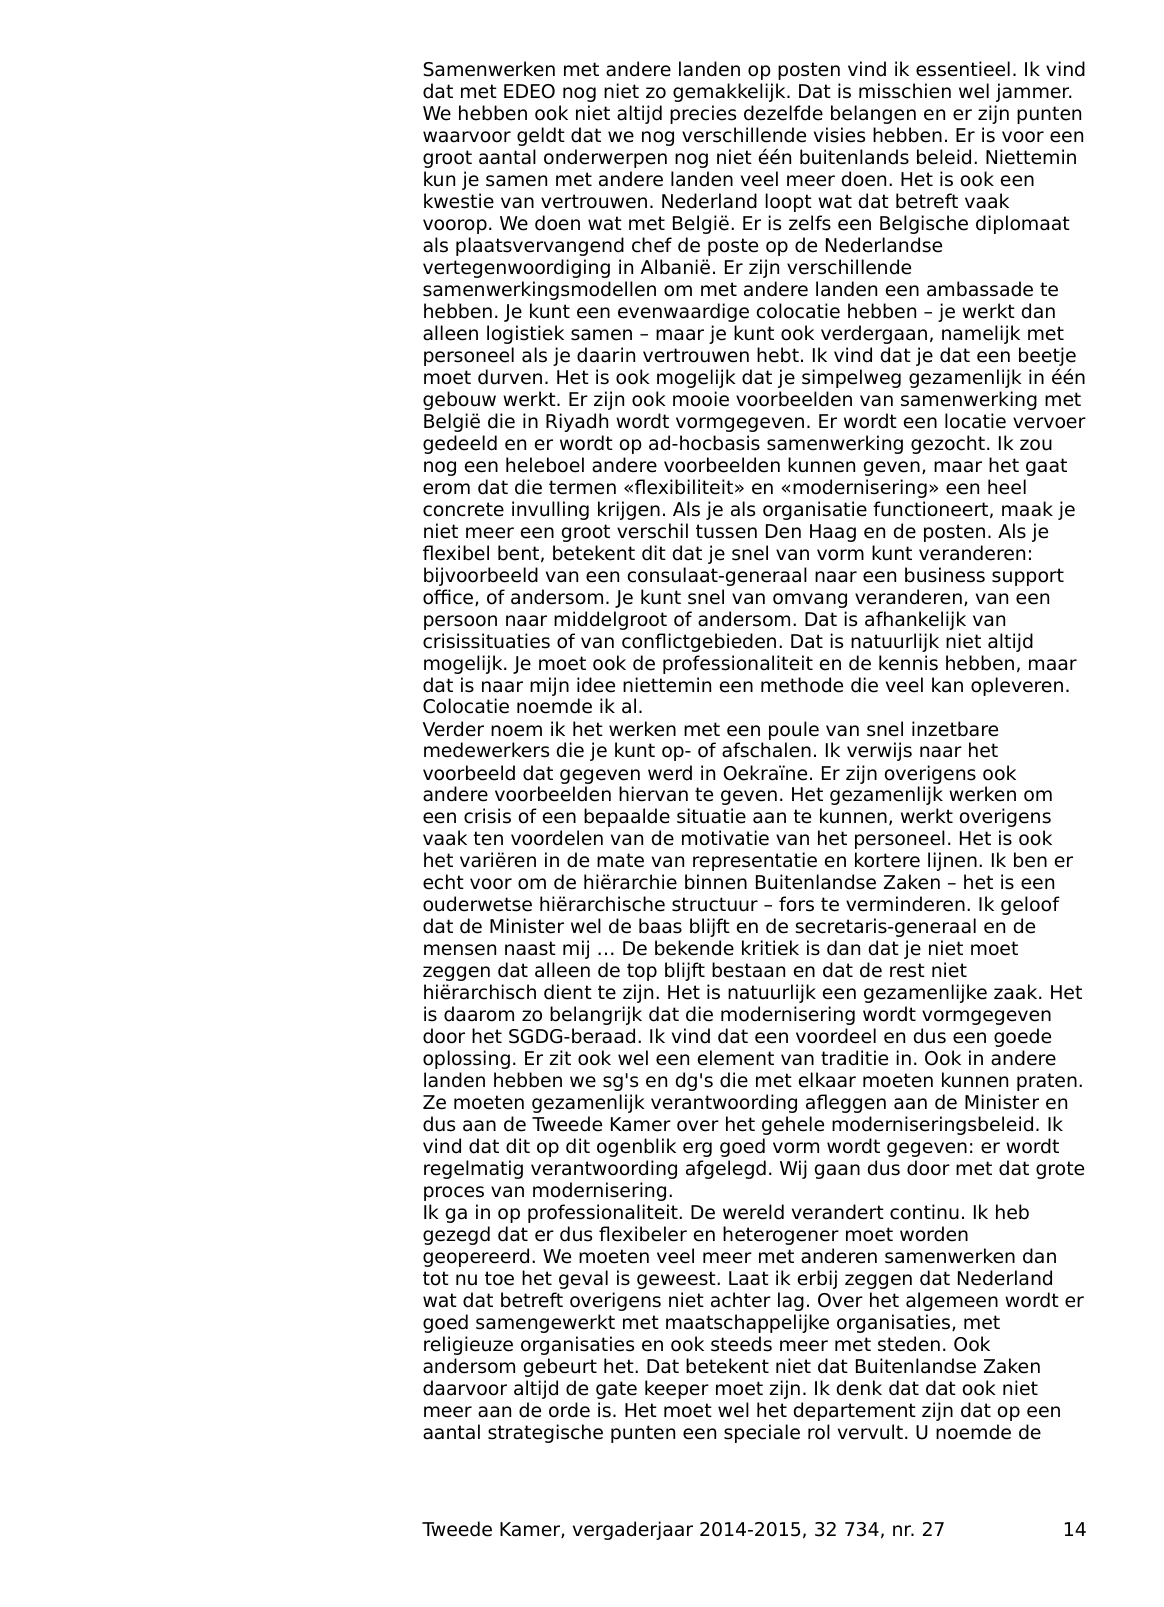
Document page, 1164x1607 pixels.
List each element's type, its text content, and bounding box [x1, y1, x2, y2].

text Ik ga in op professionaliteit. De wereld verandert continu. Ik heb gezegd dat er dus flexibeler en heterogener moet worden geopereerd. We moeten veel meer met anderen samenwerken dan tot nu toe het geval is geweest. Laat ik erbij zeggen dat Nederland wat dat betreft overigens niet achter lag. Over het algemeen wordt er goed samengewerkt met maatschappelijke organisaties, met religieuze organisaties en ook steeds meer met steden. Ook andersom gebeurt het. Dat betekent niet dat Buitenlandse Zaken daarvoor altijd de gate keeper moet zijn. Ik denk dat dat ook niet meer aan de orde is. Het moet wel het departement zijn dat op een aantal strategische punten een speciale rol vervult. U noemde de [422, 1202, 1087, 1444]
text Verder noem ik het werken met een poule van snel inzetbare medewerkers die je kunt op- of afschalen. Ik verwijs naar het voorbeeld dat gegeven werd in Oekraïne. Er zijn overigens ook andere voorbeelden hiervan te geven. Het gezamenlijk werken om een crisis of een bepaalde situatie aan te kunnen, werkt overigens vaak ten voordelen van de motivatie van het personeel. Het is ook het variëren in de mate van representatie en kortere lijnen. Ik ben er echt voor om de hiërarchie binnen Buitenlandse Zaken – het is een ouderwetse hiërarchische structuur – fors te verminderen. Ik geloof dat de Minister wel de baas blijft en de secretaris-generaal en de mensen naast mij … De bekende kritiek is dan dat je niet moet zeggen dat alleen de top blijft bestaan en dat de rest niet hiërarchisch dient te zijn. Het is natuurlijk een gezamenlijke zaak. Het is daarom zo belangrijk dat die modernisering wordt vormgegeven door het SGDG-beraad. Ik vind dat een voordeel en dus een goede oplossing. Er zit ook wel een element van traditie in. Ook in andere landen hebben we sg's en dg's die met elkaar moeten kunnen praten. Ze moeten gezamenlijk verantwoording afleggen aan de Minister en dus aan de Tweede Kamer over het gehele moderniseringsbeleid. Ik vind dat dit op dit ogenblik erg goed vorm wordt gegeven: er wordt regelmatig verantwoording afgelegd. Wij gaan dus door met dat grote proces van modernisering. [422, 718, 1087, 1202]
text Samenwerken met andere landen op posten vind ik essentieel. Ik vind dat met EDEO nog niet zo gemakkelijk. Dat is misschien wel jammer. We hebben ook niet altijd precies dezelfde belangen en er zijn punten waarvoor geldt dat we nog verschillende visies hebben. Er is voor een groot aantal onderwerpen nog niet één buitenlands beleid. Niettemin kun je samen met andere landen veel meer doen. Het is ook een kwestie van vertrouwen. Nederland loopt wat dat betreft vaak voorop. We doen wat met België. Er is zelfs een Belgische diplomaat als plaatsvervangend chef de poste op de Nederlandse vertegenwoordiging in Albanië. Er zijn verschillende samenwerkingsmodellen om met andere landen een ambassade te hebben. Je kunt een evenwaardige colocatie hebben – je werkt dan alleen logistiek samen – maar je kunt ook verdergaan, namelijk met personeel als je daarin vertrouwen hebt. Ik vind dat je dat een beetje moet durven. Het is ook mogelijk dat je simpelweg gezamenlijk in één gebouw werkt. Er zijn ook mooie voorbeelden van samenwerking met België die in Riyadh wordt vormgegeven. Er wordt een locatie vervoer gedeeld en er wordt op ad-hocbasis samenwerking gezocht. Ik zou nog een heleboel andere voorbeelden kunnen geven, maar het gaat erom dat die termen «flexibiliteit» en «modernisering» een heel concrete invulling krijgen. Als je als organisatie functioneert, maak je niet meer een groot verschil tussen Den Haag en de posten. Als je flexibel bent, betekent dit dat je snel van vorm kunt veranderen: bijvoorbeeld van een consulaat-generaal naar een business support office, of andersom. Je kunt snel van omvang veranderen, van een persoon naar middelgroot of andersom. Dat is afhankelijk van crisissituaties of van conflictgebieden. Dat is natuurlijk niet altijd mogelijk. Je moet ook de professionaliteit en de kennis hebben, maar dat is naar mijn idee niettemin een methode die veel kan opleveren. Colocatie noemde ik al. [422, 59, 1087, 718]
